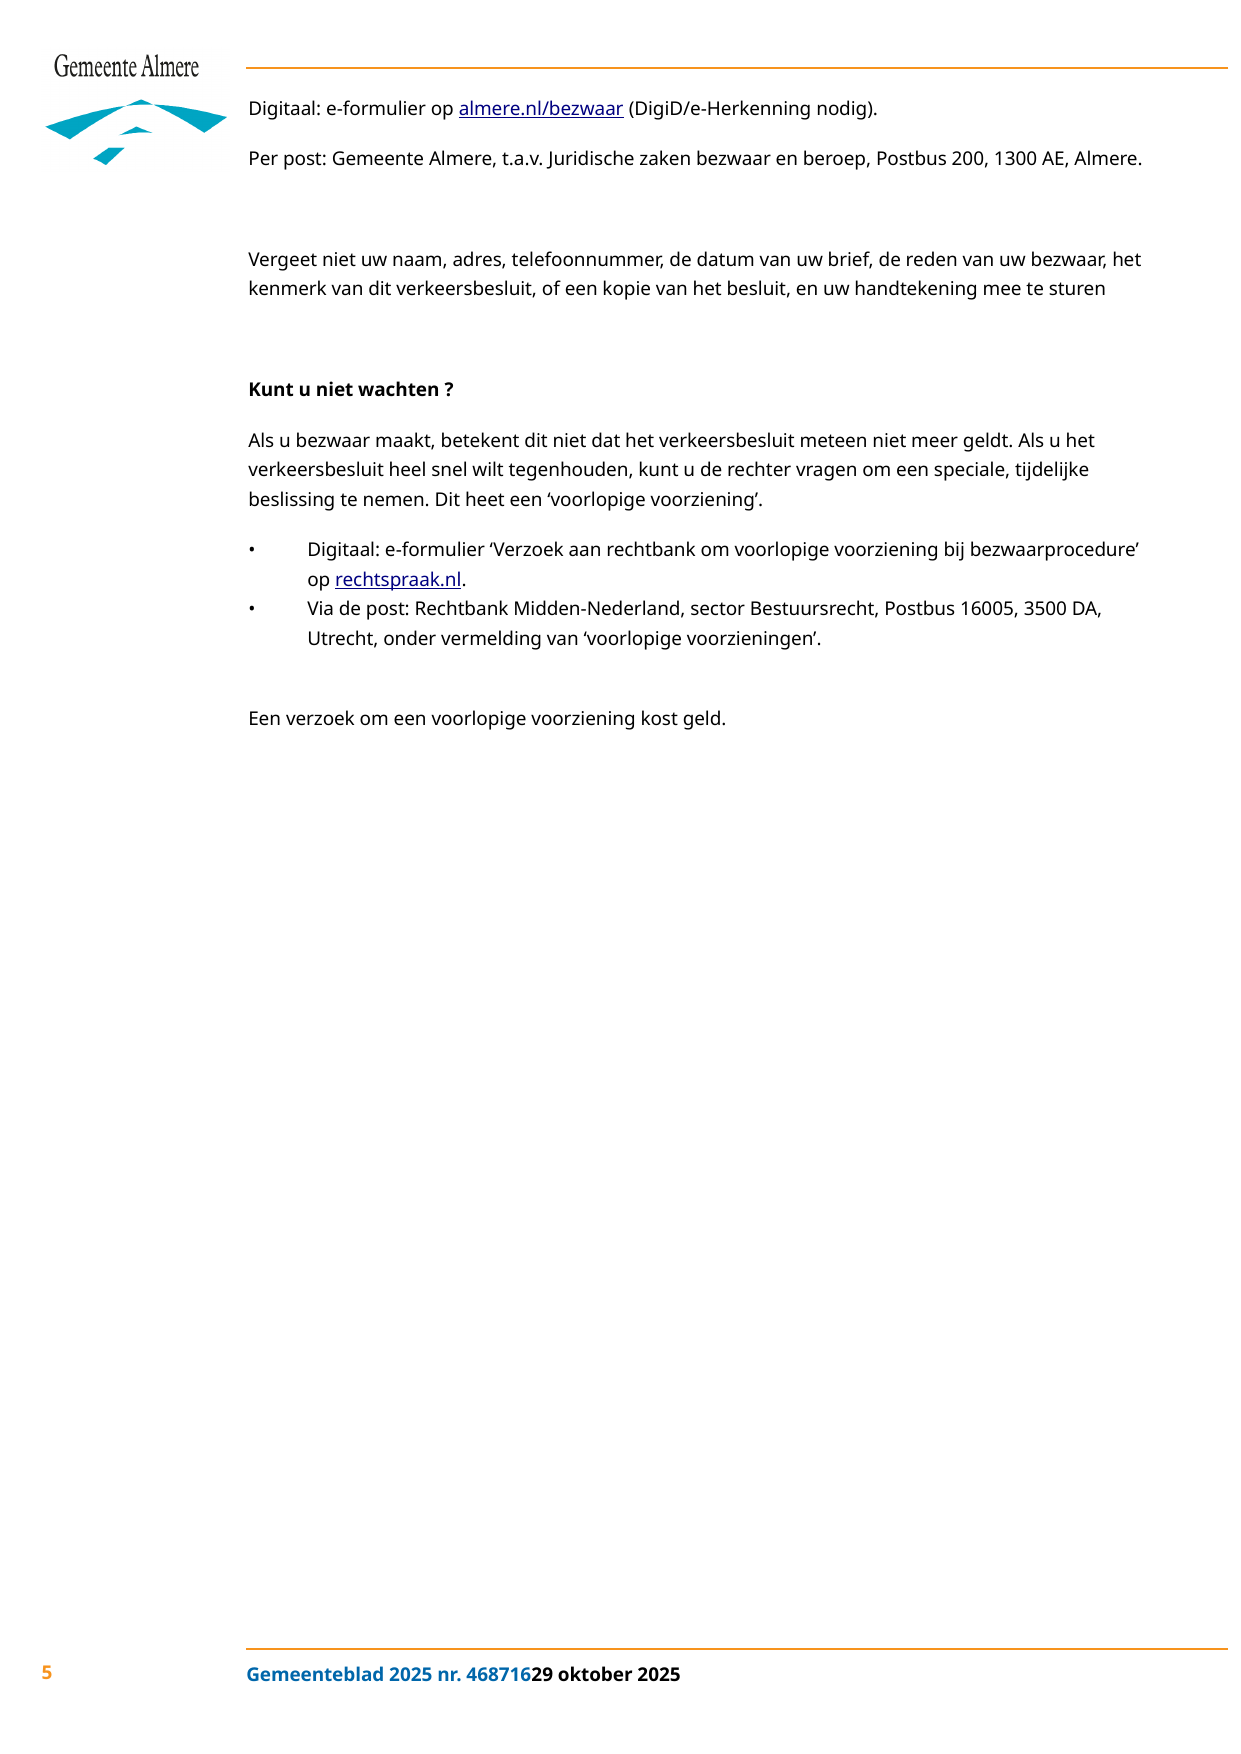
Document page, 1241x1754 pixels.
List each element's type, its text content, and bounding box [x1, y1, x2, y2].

text Een verzoek om een voorlopige voorziening kost geld. [248, 705, 1152, 731]
text Kunt u niet wachten ? [248, 376, 1152, 402]
text Digitaal: e-formulier op almere.nl/bezwaar (DigiD/e-Herkenning nodig). [248, 95, 1152, 121]
text Per post: Gemeente Almere, t.a.v. Juridische zaken bezwaar en beroep, Postbus 200, 1300 AE, Almere. [248, 145, 1152, 171]
list Via de post: Rechtbank Midden-Nederland, sector Bestuursrecht, Postbus 16005, 3500 DA, Utrecht, onder vermelding van ‘voorlopige voorzieningen’. [248, 596, 1152, 651]
list Digitaal: e-formulier ‘Verzoek aan rechtbank om voorlopige voorziening bij bezwaarprocedure’ op rechtspraak.nl. [248, 536, 1152, 592]
picture [41, 47, 231, 172]
text Vergeet niet uw naam, adres, telefoonnummer, de datum van uw brief, de reden van uw bezwaar, het kenmerk van dit verkeersbesluit, of een kopie van het besluit, en uw handtekening mee te sturen [248, 246, 1152, 301]
text Als u bezwaar maakt, betekent dit niet dat het verkeersbesluit meteen niet meer geldt. Als u het verkeersbesluit heel snel wilt tegenhouden, kunt u de rechter vragen om een speciale, tijdelijke beslissing te nemen. Dit heet een ‘voorlopige voorziening’. [248, 427, 1152, 512]
